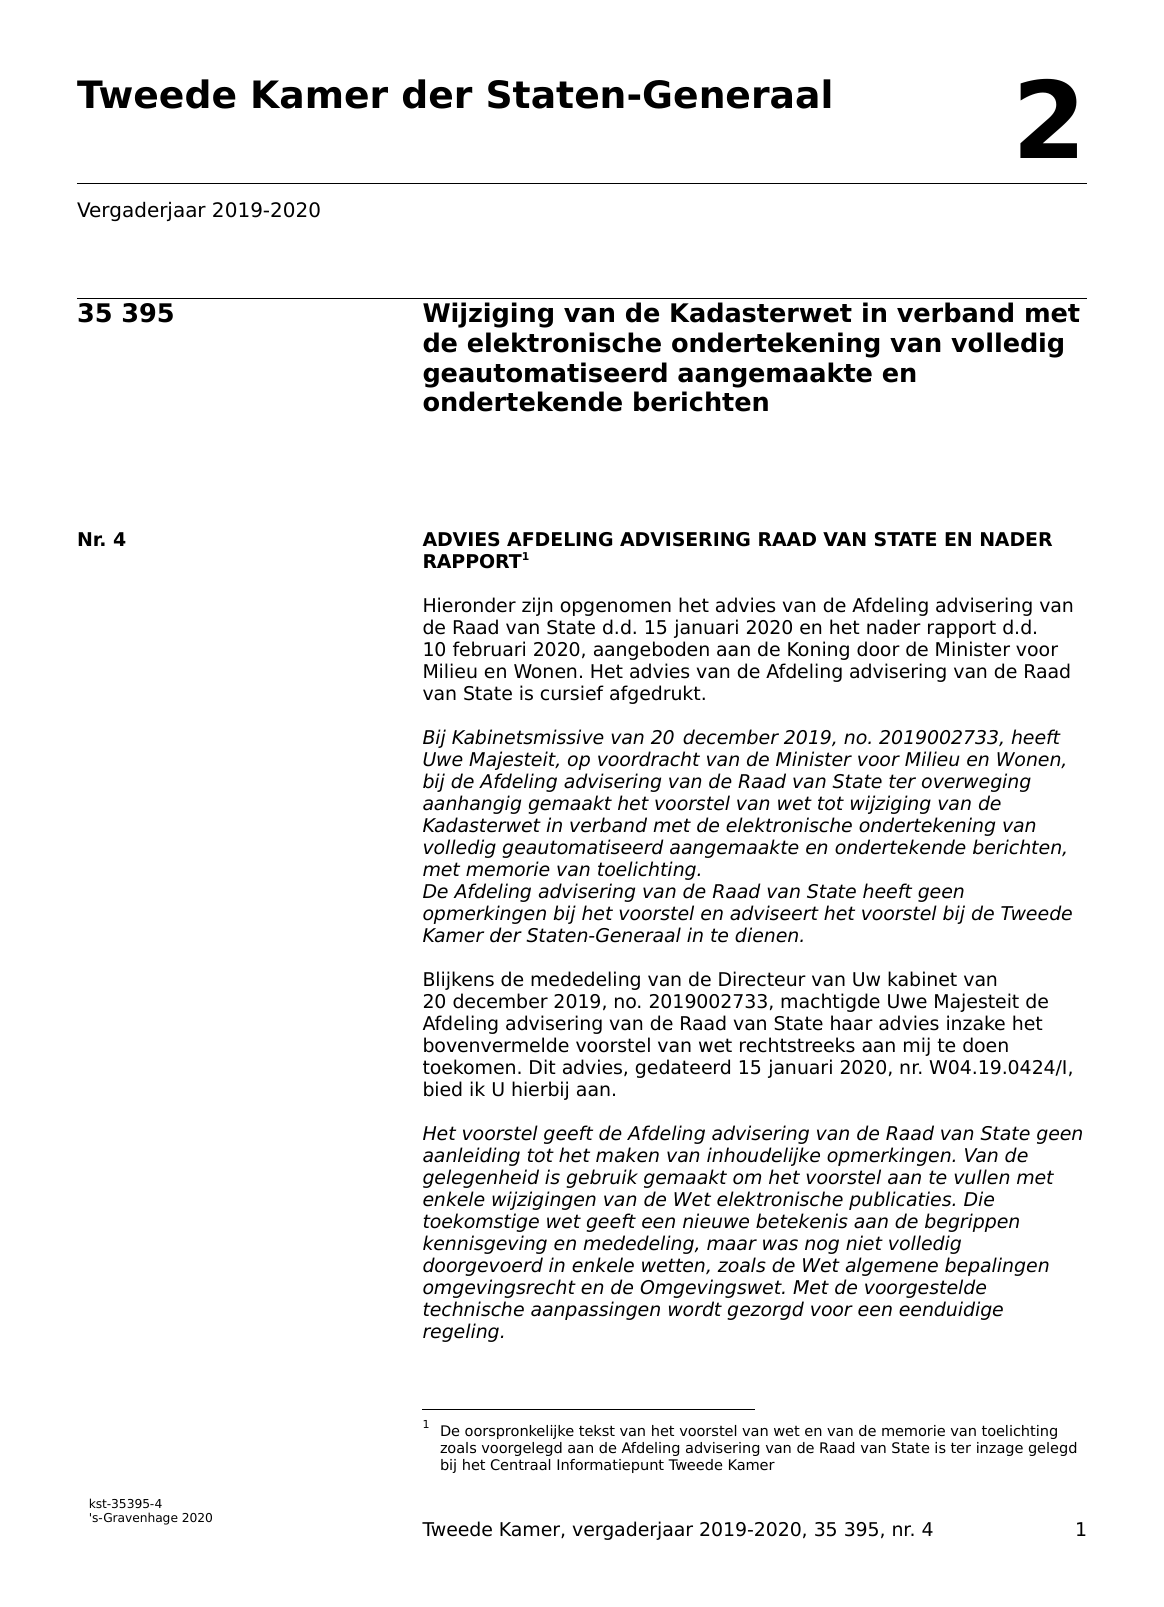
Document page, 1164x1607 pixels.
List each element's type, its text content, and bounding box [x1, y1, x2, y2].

text Blijkens de mededeling van de Directeur van Uw kabinet van 20 december 2019, no. 2019002733, machtigde Uwe Majesteit de Afdeling advisering van de Raad van State haar advies inzake het bovenvermelde voorstel van wet rechtstreeks aan mij te doen toekomen. Dit advies, gedateerd 15 januari 2020, nr. W04.19.0424/I, bied ik U hierbij aan. [422, 969, 1087, 1101]
subtitle Nr. 4 ADVIES AFDELING ADVISERING RAAD VAN STATE EN NADER RAPPORT [77, 529, 1087, 573]
table_cell Vergaderjaar 2019-2020 [77, 184, 1087, 298]
table_header 2 [886, 59, 1087, 183]
text De oorspronkelijke tekst van het voorstel van wet en van de memorie van toelichting zoals voorgelegd aan de Afdeling advisering van de Raad van State is ter inzage gelegd bij het Centraal Informatiepunt Tweede Kamer [422, 1418, 1087, 1474]
text Het voorstel geeft de Afdeling advisering van de Raad van State geen aanleiding tot het maken van inhoudelijke opmerkingen. Van de gelegenheid is gebruik gemaakt om het voorstel aan te vullen met enkele wijzigingen van de Wet elektronische publicaties. Die toekomstige wet geeft een nieuwe betekenis aan de begrippen kennisgeving en mededeling, maar was nog niet volledig doorgevoerd in enkele wetten, zoals de Wet algemene bepalingen omgevingsrecht en de Omgevingswet. Met de voorgestelde technische aanpassingen wordt gezorgd voor een eenduidige regeling. [422, 1123, 1087, 1343]
text kst-35395-4 [88, 1497, 323, 1511]
text Bij Kabinetsmissive van 20 december 2019, no. 2019002733, heeft Uwe Majesteit, op voordracht van de Minister voor Milieu en Wonen, bij de Afdeling advisering van de Raad van State ter overweging aanhangig gemaakt het voorstel van wet tot wijziging van de Kadasterwet in verband met de elektronische ondertekening van volledig geautomatiseerd aangemaakte en ondertekende berichten, met memorie van toelichting. [422, 727, 1087, 881]
subtitle 35 395 Wijziging van de Kadasterwet in verband met de elektronische ondertekening van volledig geautomatiseerd aangemaakte en ondertekende berichten [77, 299, 1087, 418]
table_header Tweede Kamer der Staten-Generaal [77, 59, 886, 183]
text Hieronder zijn opgenomen het advies van de Afdeling advisering van de Raad van State d.d. 15 januari 2020 en het nader rapport d.d. 10 februari 2020, aangeboden aan de Koning door de Minister voor Milieu en Wonen. Het advies van de Afdeling advisering van de Raad van State is cursief afgedrukt. [422, 595, 1087, 705]
text De Afdeling advisering van de Raad van State heeft geen opmerkingen bij het voorstel en adviseert het voorstel bij de Tweede Kamer der Staten-Generaal in te dienen. [422, 881, 1087, 947]
text 's-Gravenhage 2020 [88, 1511, 323, 1525]
